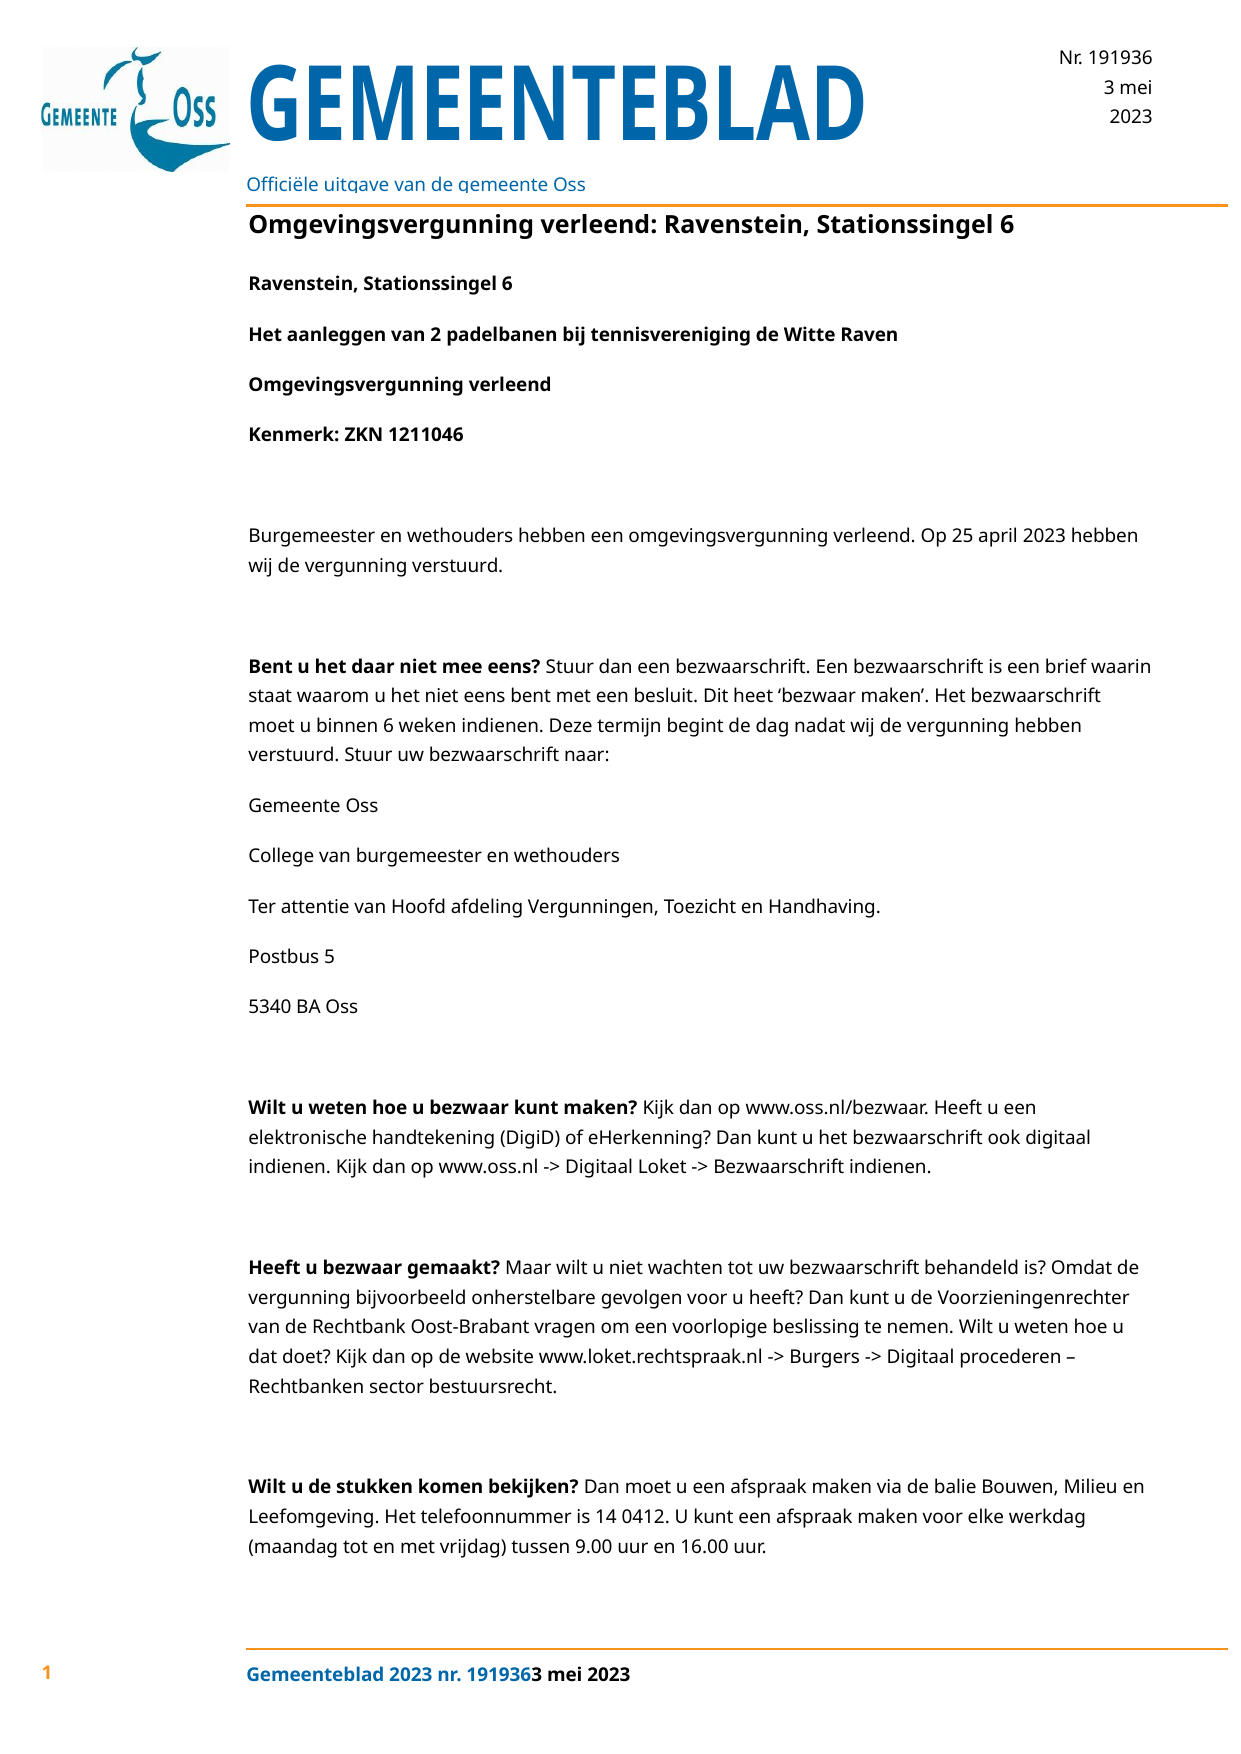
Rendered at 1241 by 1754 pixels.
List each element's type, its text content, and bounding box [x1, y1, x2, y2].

text Ter attentie van Hoofd afdeling Vergunningen, Toezicht en Handhaving. [248, 893, 1152, 918]
text Postbus 5 [248, 943, 1152, 969]
text Heeft u bezwaar gemaakt? Maar wilt u niet wachten tot uw bezwaarschrift behandeld is? Omdat de vergunning bijvoorbeeld onherstelbare gevolgen voor u heeft? Dan kunt u de Voorzieningenrechter van de Rechtbank Oost-Brabant vragen om een voorlopige beslissing te nemen. Wilt u weten hoe u dat doet? Kijk dan op de website www.loket.rechtspraak.nl -> Burgers -> Digitaal procederen – Rechtbanken sector bestuursrecht. [248, 1254, 1152, 1398]
text Wilt u de stukken komen bekijken? Dan moet u een afspraak maken via de balie Bouwen, Milieu en Leefomgeving. Het telefoonnummer is 14 0412. U kunt een afspraak maken voor elke werkdag (maandag tot en met vrijdag) tussen 9.00 uur en 16.00 uur. [248, 1474, 1152, 1558]
text Omgevingsvergunning verleend [248, 371, 1152, 397]
text Omgevingsvergunning verleend: Ravenstein, Stationssingel 6 [248, 207, 1152, 241]
text Wilt u weten hoe u bezwaar kunt maken? Kijk dan op www.oss.nl/bezwaar. Heeft u een elektronische handtekening (DigiD) of eHerkenning? Dan kunt u het bezwaarschrift ook digitaal indienen. Kijk dan op www.oss.nl -> Digitaal Loket -> Bezwaarschrift indienen. [248, 1094, 1152, 1179]
text 5340 BA Oss [248, 994, 1152, 1019]
text Kenmerk: ZKN 1211046 [248, 422, 1152, 447]
text Bent u het daar niet mee eens? Stuur dan een bezwaarschrift. Een bezwaarschrift is een brief waarin staat waarom u het niet eens bent met een besluit. Dit heet ‘bezwaar maken’. Het bezwaarschrift moet u binnen 6 weken indienen. Deze termijn begint de dag nadat wij de vergunning hebben verstuurd. Stuur uw bezwaarschrift naar: [248, 653, 1152, 767]
picture [41, 47, 231, 172]
text Ravenstein, Stationssingel 6 [248, 270, 1152, 296]
text Burgemeester en wethouders hebben een omgevingsvergunning verleend. Op 25 april 2023 hebben wij de vergunning verstuurd. [248, 522, 1152, 578]
text College van burgemeester en wethouders [248, 842, 1152, 868]
text Het aanleggen van 2 padelbanen bij tennisvereniging de Witte Raven [248, 321, 1152, 346]
text Gemeente Oss [248, 792, 1152, 818]
